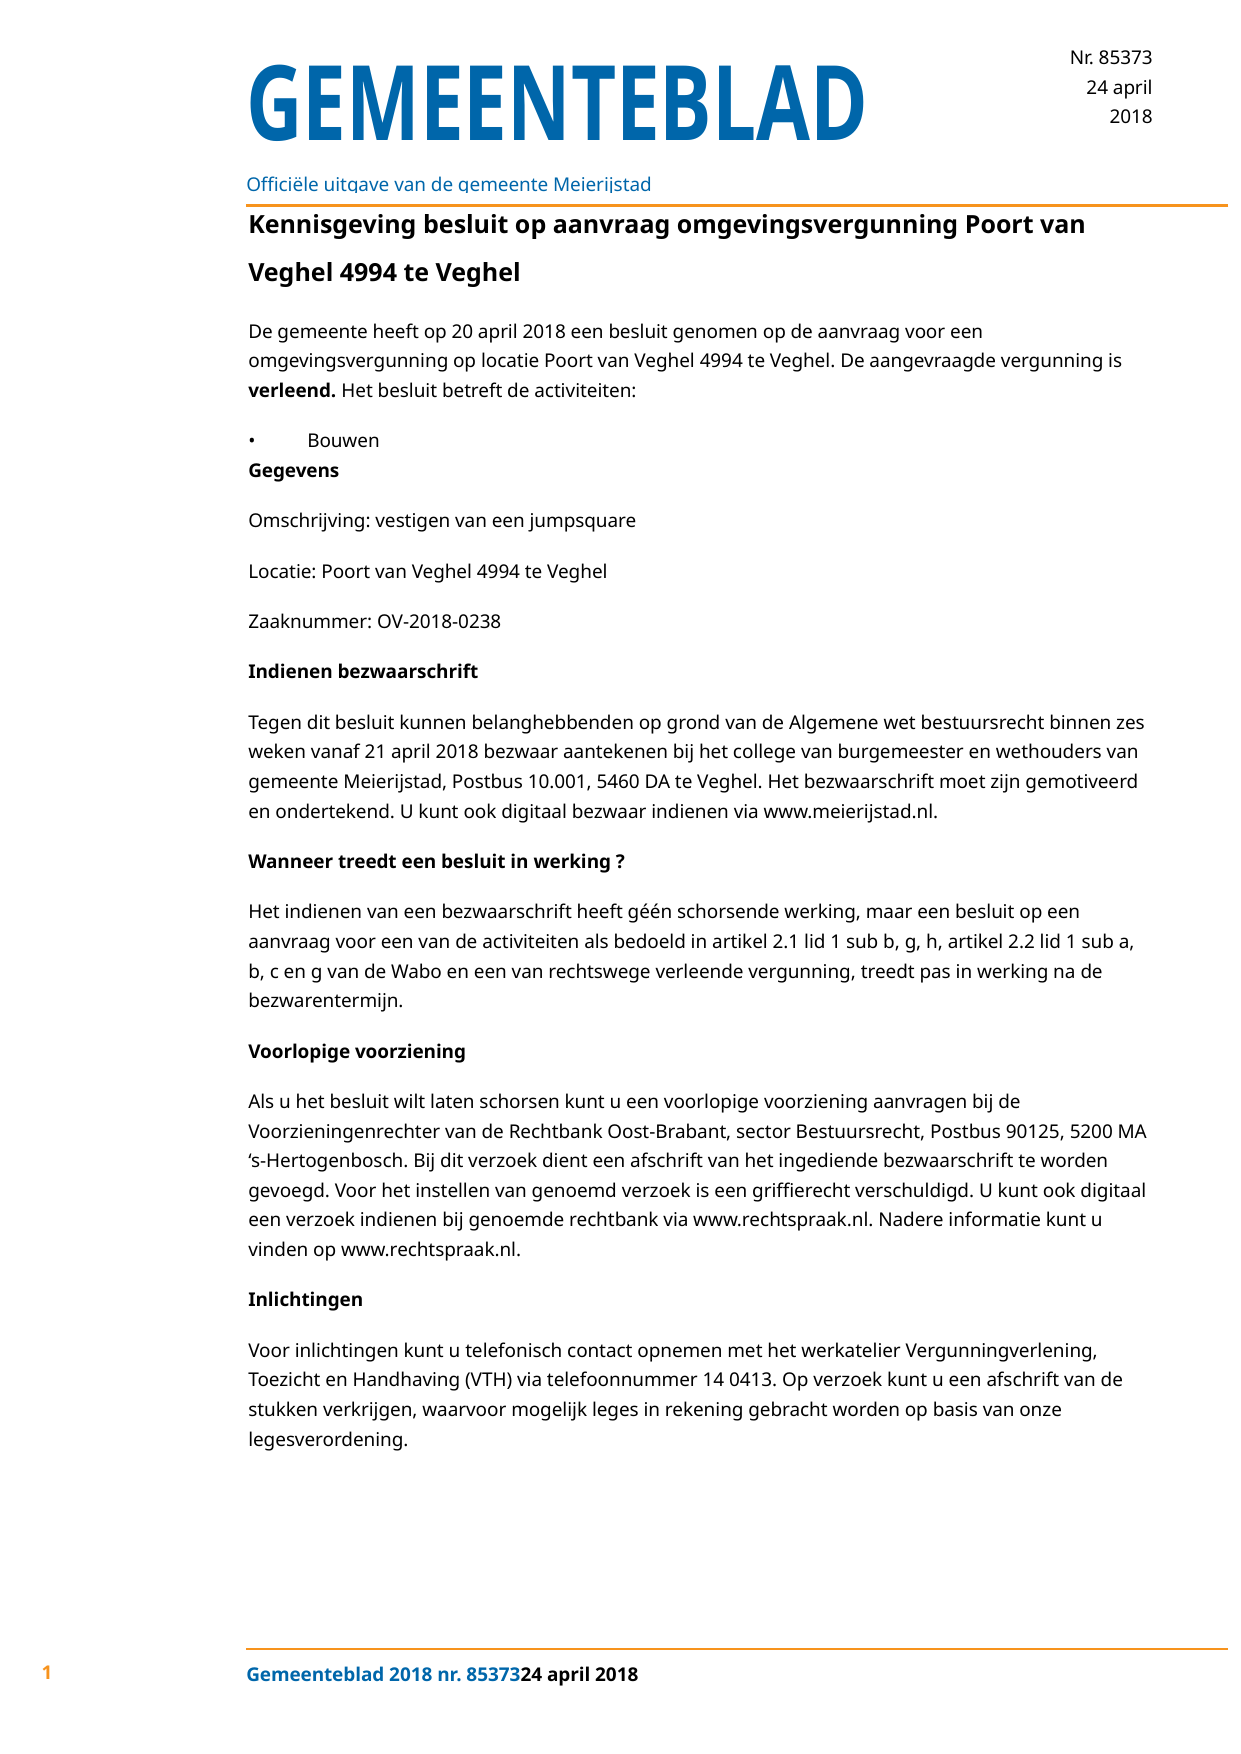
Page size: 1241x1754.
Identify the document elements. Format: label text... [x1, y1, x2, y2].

text Het indienen van een bezwaarschrift heeft géén schorsende werking, maar een besluit op een aanvraag voor een van de activiteiten als bedoeld in artikel 2.1 lid 1 sub b, g, h, artikel 2.2 lid 1 sub a, b, c en g van de Wabo en een van rechtswege verleende vergunning, treedt pas in werking na de bezwarentermijn. [248, 899, 1152, 1013]
list Bouwen [248, 427, 1152, 453]
text Locatie: Poort van Veghel 4994 te Veghel [248, 558, 1152, 584]
text Voorlopige voorziening [248, 1038, 1152, 1064]
text Inlichtingen [248, 1287, 1152, 1312]
text Indienen bezwaarschrift [248, 659, 1152, 684]
text Tegen dit besluit kunnen belanghebbenden op grond van de Algemene wet bestuursrecht binnen zes weken vanaf 21 april 2018 bezwaar aantekenen bij het college van burgemeester en wethouders van gemeente Meierijstad, Postbus 10.001, 5460 DA te Veghel. Het bezwaarschrift moet zijn gemotiveerd en ondertekend. U kunt ook digitaal bezwaar indienen via www.meierijstad.nl. [248, 709, 1152, 824]
text Gegevens [248, 457, 1152, 483]
text De gemeente heeft op 20 april 2018 een besluit genomen op de aanvraag voor een omgevingsvergunning op locatie Poort van Veghel 4994 te Veghel. De aangevraagde vergunning is verleend. Het besluit betreft de activiteiten: [248, 318, 1152, 403]
text Omschrijving: vestigen van een jumpsquare [248, 507, 1152, 533]
text Zaaknummer: OV-2018-0238 [248, 608, 1152, 634]
text Voor inlichtingen kunt u telefonisch contact opnemen met het werkatelier Vergunningverlening, Toezicht en Handhaving (VTH) via telefoonnummer 14 0413. Op verzoek kunt u een afschrift van de stukken verkrijgen, waarvoor mogelijk leges in rekening gebracht worden op basis van onze legesverordening. [248, 1337, 1152, 1452]
text Wanneer treedt een besluit in werking ? [248, 848, 1152, 874]
text Als u het besluit wilt laten schorsen kunt u een voorlopige voorziening aanvragen bij de Voorzieningenrechter van de Rechtbank Oost-Brabant, sector Bestuursrecht, Postbus 90125, 5200 MA ‘s-Hertogenbosch. Bij dit verzoek dient een afschrift van het ingediende bezwaarschrift te worden gevoegd. Voor het instellen van genoemd verzoek is een griffierecht verschuldigd. U kunt ook digitaal een verzoek indienen bij genoemde rechtbank via www.rechtspraak.nl. Nadere informatie kunt u vinden op www.rechtspraak.nl. [248, 1088, 1152, 1262]
picture [41, 47, 231, 172]
text Kennisgeving besluit op aanvraag omgevingsvergunning Poort van Veghel 4994 te Veghel [248, 207, 1152, 288]
